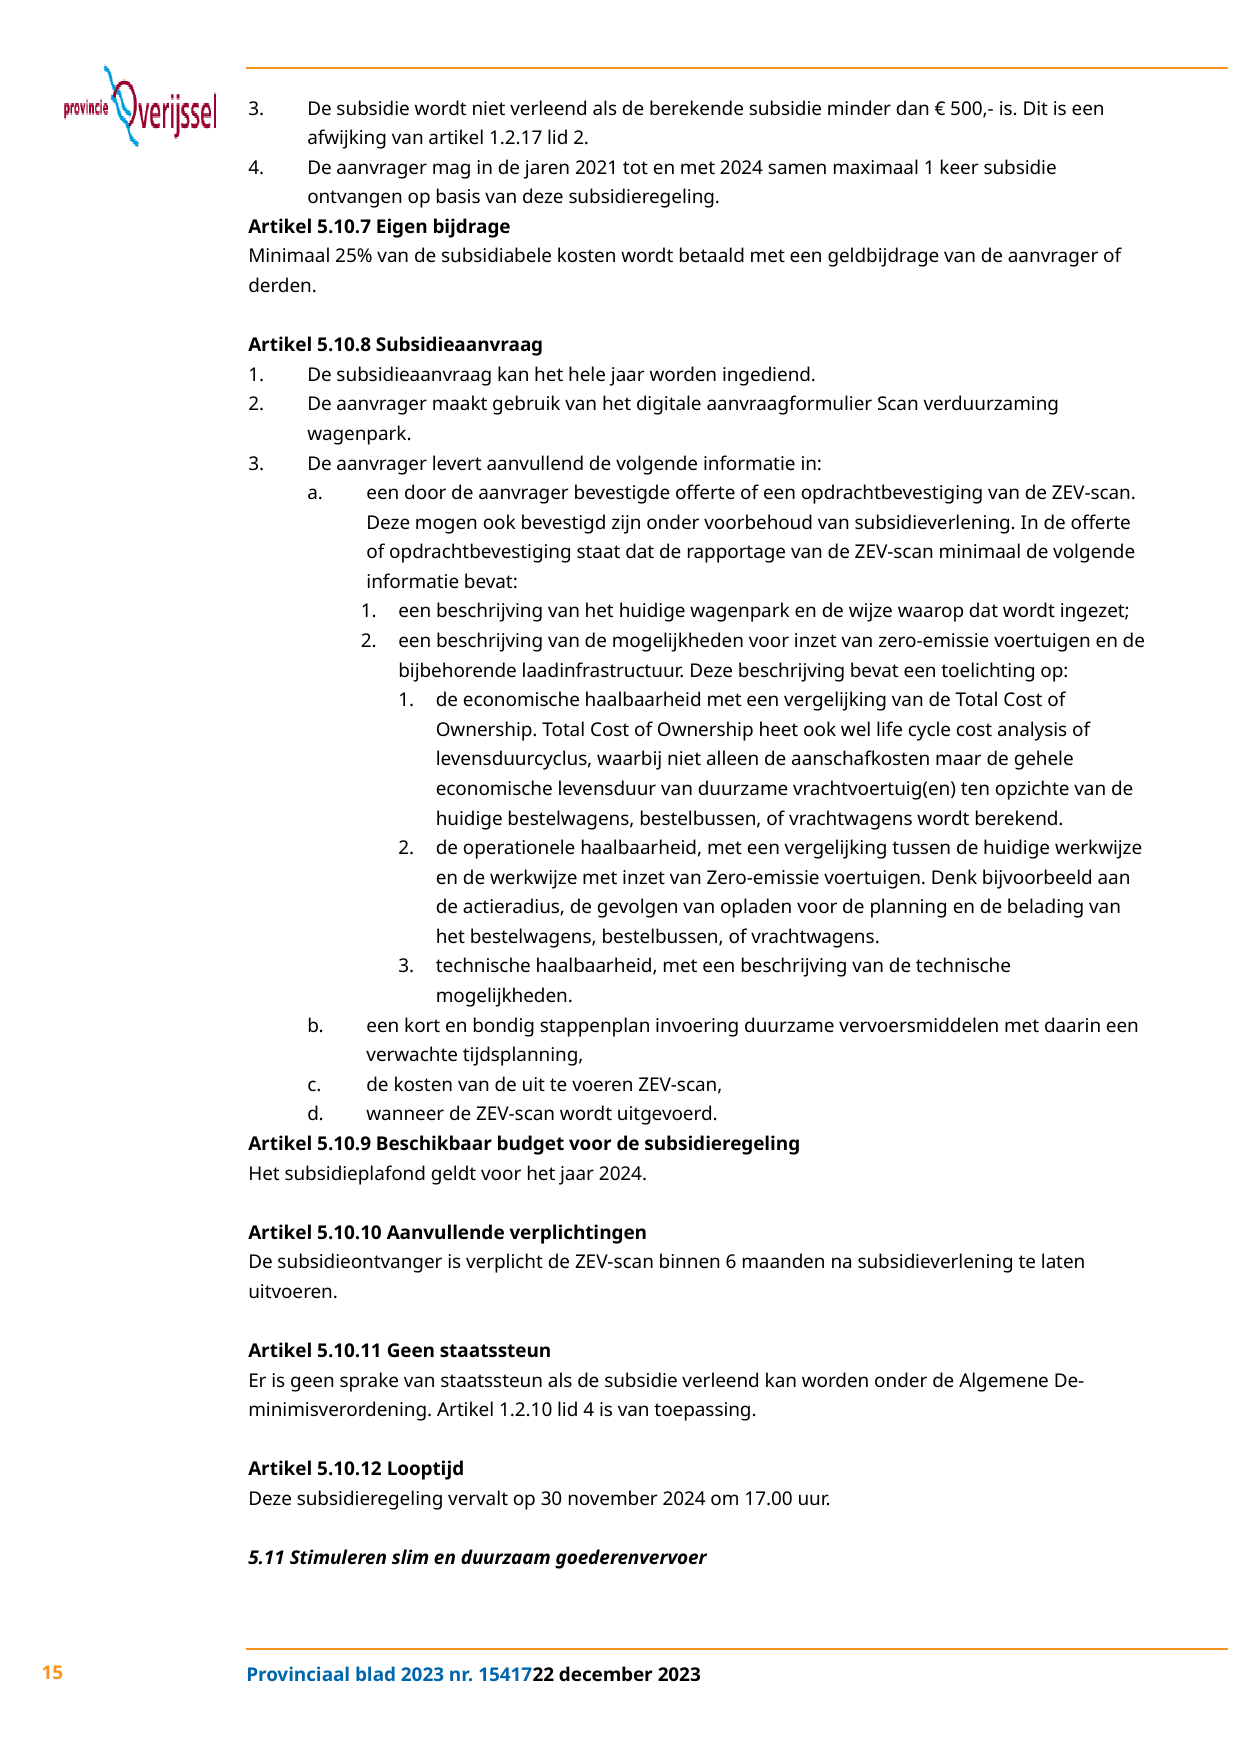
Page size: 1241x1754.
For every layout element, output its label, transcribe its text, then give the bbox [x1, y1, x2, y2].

list de operationele haalbaarheid, met een vergelijking tussen de huidige werkwijze en de werkwijze met inzet van Zero-emissie voertuigen. Denk bijvoorbeeld aan de actieradius, de gevolgen van opladen voor de planning en de belading van het bestelwagens, bestelbussen, of vrachtwagens. [398, 834, 1152, 949]
text De subsidieontvanger is verplicht de ZEV-scan binnen 6 maanden na subsidieverlening te laten uitvoeren. [248, 1248, 1152, 1304]
list een beschrijving van de mogelijkheden voor inzet van zero-emissie voertuigen en de bijbehorende laadinfrastructuur. Deze beschrijving bevat een toelichting op: [361, 627, 1152, 683]
text Artikel 5.10.10 Aanvullende verplichtingen [248, 1219, 1152, 1245]
text Deze subsidieregeling vervalt op 30 november 2024 om 17.00 uur. [248, 1485, 1152, 1511]
list De aanvrager levert aanvullend de volgende informatie in: [248, 450, 1152, 476]
list De subsidie wordt niet verleend als de berekende subsidie minder dan € 500,- is. Dit is een afwijking van artikel 1.2.17 lid 2. [248, 95, 1152, 150]
list de economische haalbaarheid met een vergelijking van de Total Cost of Ownership. Total Cost of Ownership heet ook wel life cycle cost analysis of levensduurcyclus, waarbij niet alleen de aanschafkosten maar de gehele economische levensduur van duurzame vrachtvoertuig(en) ten opzichte van de huidige bestelwagens, bestelbussen, of vrachtwagens wordt berekend. [398, 686, 1152, 831]
text Artikel 5.10.11 Geen staatssteun [248, 1337, 1152, 1363]
list De aanvrager maakt gebruik van het digitale aanvraagformulier Scan verduurzaming wagenpark. [248, 391, 1152, 446]
text Er is geen sprake van staatssteun als de subsidie verleend kan worden onder de Algemene De-minimisverordening. Artikel 1.2.10 lid 4 is van toepassing. [248, 1367, 1152, 1422]
picture [41, 47, 231, 172]
list de kosten van de uit te voeren ZEV-scan, [307, 1071, 1152, 1097]
text 5.11 Stimuleren slim en duurzaam goederenvervoer [248, 1544, 1152, 1570]
list De subsidieaanvraag kan het hele jaar worden ingediend. [248, 361, 1152, 387]
text Artikel 5.10.7 Eigen bijdrage [248, 213, 1152, 239]
list technische haalbaarheid, met een beschrijving van de technische mogelijkheden. [398, 953, 1152, 1008]
list wanneer de ZEV-scan wordt uitgevoerd. [307, 1101, 1152, 1126]
text Artikel 5.10.9 Beschikbaar budget voor de subsidieregeling [248, 1130, 1152, 1156]
text Het subsidieplafond geldt voor het jaar 2024. [248, 1160, 1152, 1186]
list een kort en bondig stappenplan invoering duurzame vervoersmiddelen met daarin een verwachte tijdsplanning, [307, 1012, 1152, 1067]
text Artikel 5.10.8 Subsidieaanvraag [248, 331, 1152, 357]
list een door de aanvrager bevestigde offerte of een opdrachtbevestiging van de ZEV-scan. Deze mogen ook bevestigd zijn onder voorbehoud van subsidieverlening. In de offerte of opdrachtbevestiging staat dat de rapportage van de ZEV-scan minimaal de volgende informatie bevat: [307, 479, 1152, 594]
text Minimaal 25% van de subsidiabele kosten wordt betaald met een geldbijdrage van de aanvrager of derden. [248, 243, 1152, 298]
list een beschrijving van het huidige wagenpark en de wijze waarop dat wordt ingezet; [361, 598, 1152, 623]
text Artikel 5.10.12 Looptijd [248, 1456, 1152, 1481]
list De aanvrager mag in de jaren 2021 tot en met 2024 samen maximaal 1 keer subsidie ontvangen op basis van deze subsidieregeling. [248, 154, 1152, 209]
